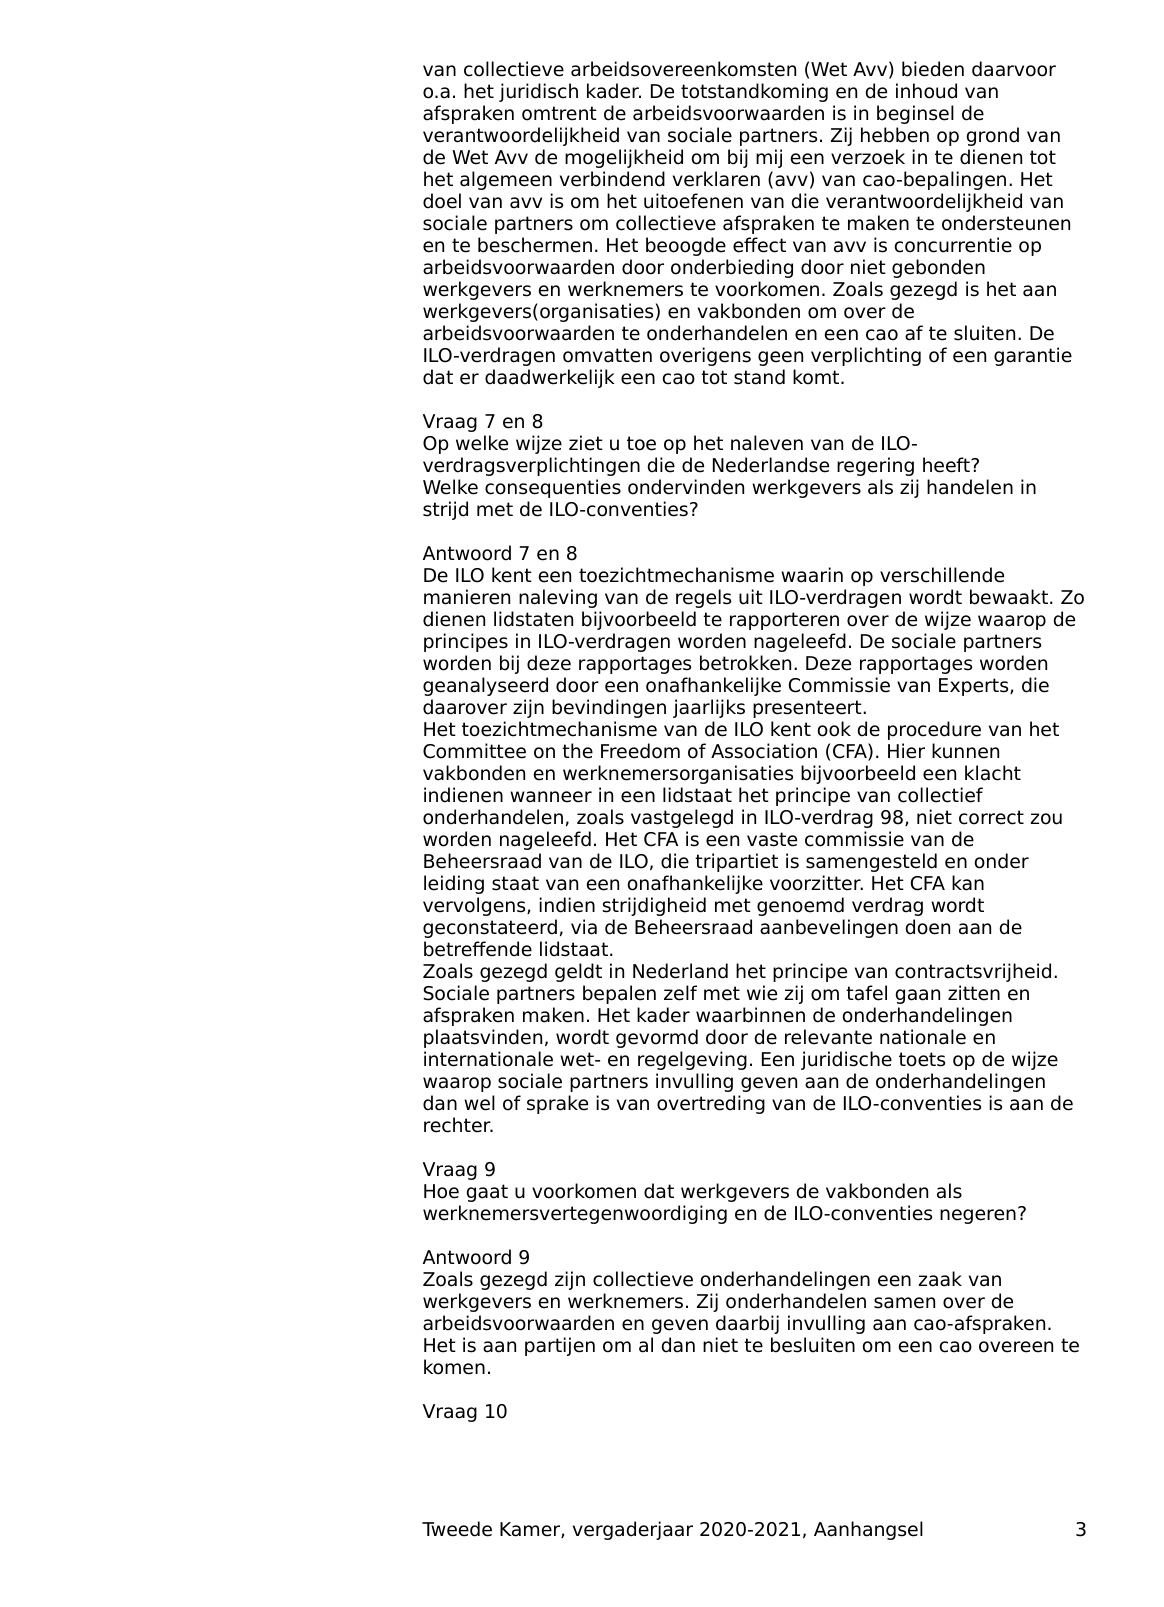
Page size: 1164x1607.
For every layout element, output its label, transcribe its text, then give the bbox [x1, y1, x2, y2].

text Zoals gezegd geldt in Nederland het principe van contractsvrijheid. Sociale partners bepalen zelf met wie zij om tafel gaan zitten en afspraken maken. Het kader waarbinnen de onderhandelingen plaatsvinden, wordt gevormd door de relevante nationale en internationale wet- en regelgeving. Een juridische toets op de wijze waarop sociale partners invulling geven aan de onderhandelingen dan wel of sprake is van overtreding van de ILO-conventies is aan de rechter. [422, 961, 1087, 1136]
text De ILO kent een toezichtmechanisme waarin op verschillende manieren naleving van de regels uit ILO-verdragen wordt bewaakt. Zo dienen lidstaten bijvoorbeeld te rapporteren over de wijze waarop de principes in ILO-verdragen worden nageleefd. De sociale partners worden bij deze rapportages betrokken. Deze rapportages worden geanalyseerd door een onafhankelijke Commissie van Experts, die daarover zijn bevindingen jaarlijks presenteert. [422, 565, 1087, 719]
text Antwoord 9 [422, 1247, 1087, 1269]
text Op welke wijze ziet u toe op het naleven van de ILO-verdragsverplichtingen die de Nederlandse regering heeft? [422, 433, 1087, 477]
text van collectieve arbeidsovereenkomsten (Wet Avv) bieden daarvoor o.a. het juridisch kader. De totstandkoming en de inhoud van afspraken omtrent de arbeidsvoorwaarden is in beginsel de verantwoordelijkheid van sociale partners. Zij hebben op grond van de Wet Avv de mogelijkheid om bij mij een verzoek in te dienen tot het algemeen verbindend verklaren (avv) van cao-bepalingen. Het doel van avv is om het uitoefenen van die verantwoordelijkheid van sociale partners om collectieve afspraken te maken te ondersteunen en te beschermen. Het beoogde effect van avv is concurrentie op arbeidsvoorwaarden door onderbieding door niet gebonden werkgevers en werknemers te voorkomen. Zoals gezegd is het aan werkgevers(organisaties) en vakbonden om over de arbeidsvoorwaarden te onderhandelen en een cao af te sluiten. De ILO-verdragen omvatten overigens geen verplichting of een garantie dat er daadwerkelijk een cao tot stand komt. [422, 59, 1087, 389]
text Vraag 10 [422, 1401, 1087, 1423]
text Vraag 9 [422, 1159, 1087, 1181]
text Het toezichtmechanisme van de ILO kent ook de procedure van het Committee on the Freedom of Association (CFA). Hier kunnen vakbonden en werknemersorganisaties bijvoorbeeld een klacht indienen wanneer in een lidstaat het principe van collectief onderhandelen, zoals vastgelegd in ILO-verdrag 98, niet correct zou worden nageleefd. Het CFA is een vaste commissie van de Beheersraad van de ILO, die tripartiet is samengesteld en onder leiding staat van een onafhankelijke voorzitter. Het CFA kan vervolgens, indien strijdigheid met genoemd verdrag wordt geconstateerd, via de Beheersraad aanbevelingen doen aan de betreffende lidstaat. [422, 719, 1087, 961]
text Antwoord 7 en 8 [422, 543, 1087, 565]
text Zoals gezegd zijn collectieve onderhandelingen een zaak van werkgevers en werknemers. Zij onderhandelen samen over de arbeidsvoorwaarden en geven daarbij invulling aan cao-afspraken. Het is aan partijen om al dan niet te besluiten om een cao overeen te komen. [422, 1269, 1087, 1379]
text Vraag 7 en 8 [422, 411, 1087, 433]
text Hoe gaat u voorkomen dat werkgevers de vakbonden als werknemersvertegenwoordiging en de ILO-conventies negeren? [422, 1181, 1087, 1224]
text Welke consequenties ondervinden werkgevers als zij handelen in strijd met de ILO-conventies? [422, 477, 1087, 521]
